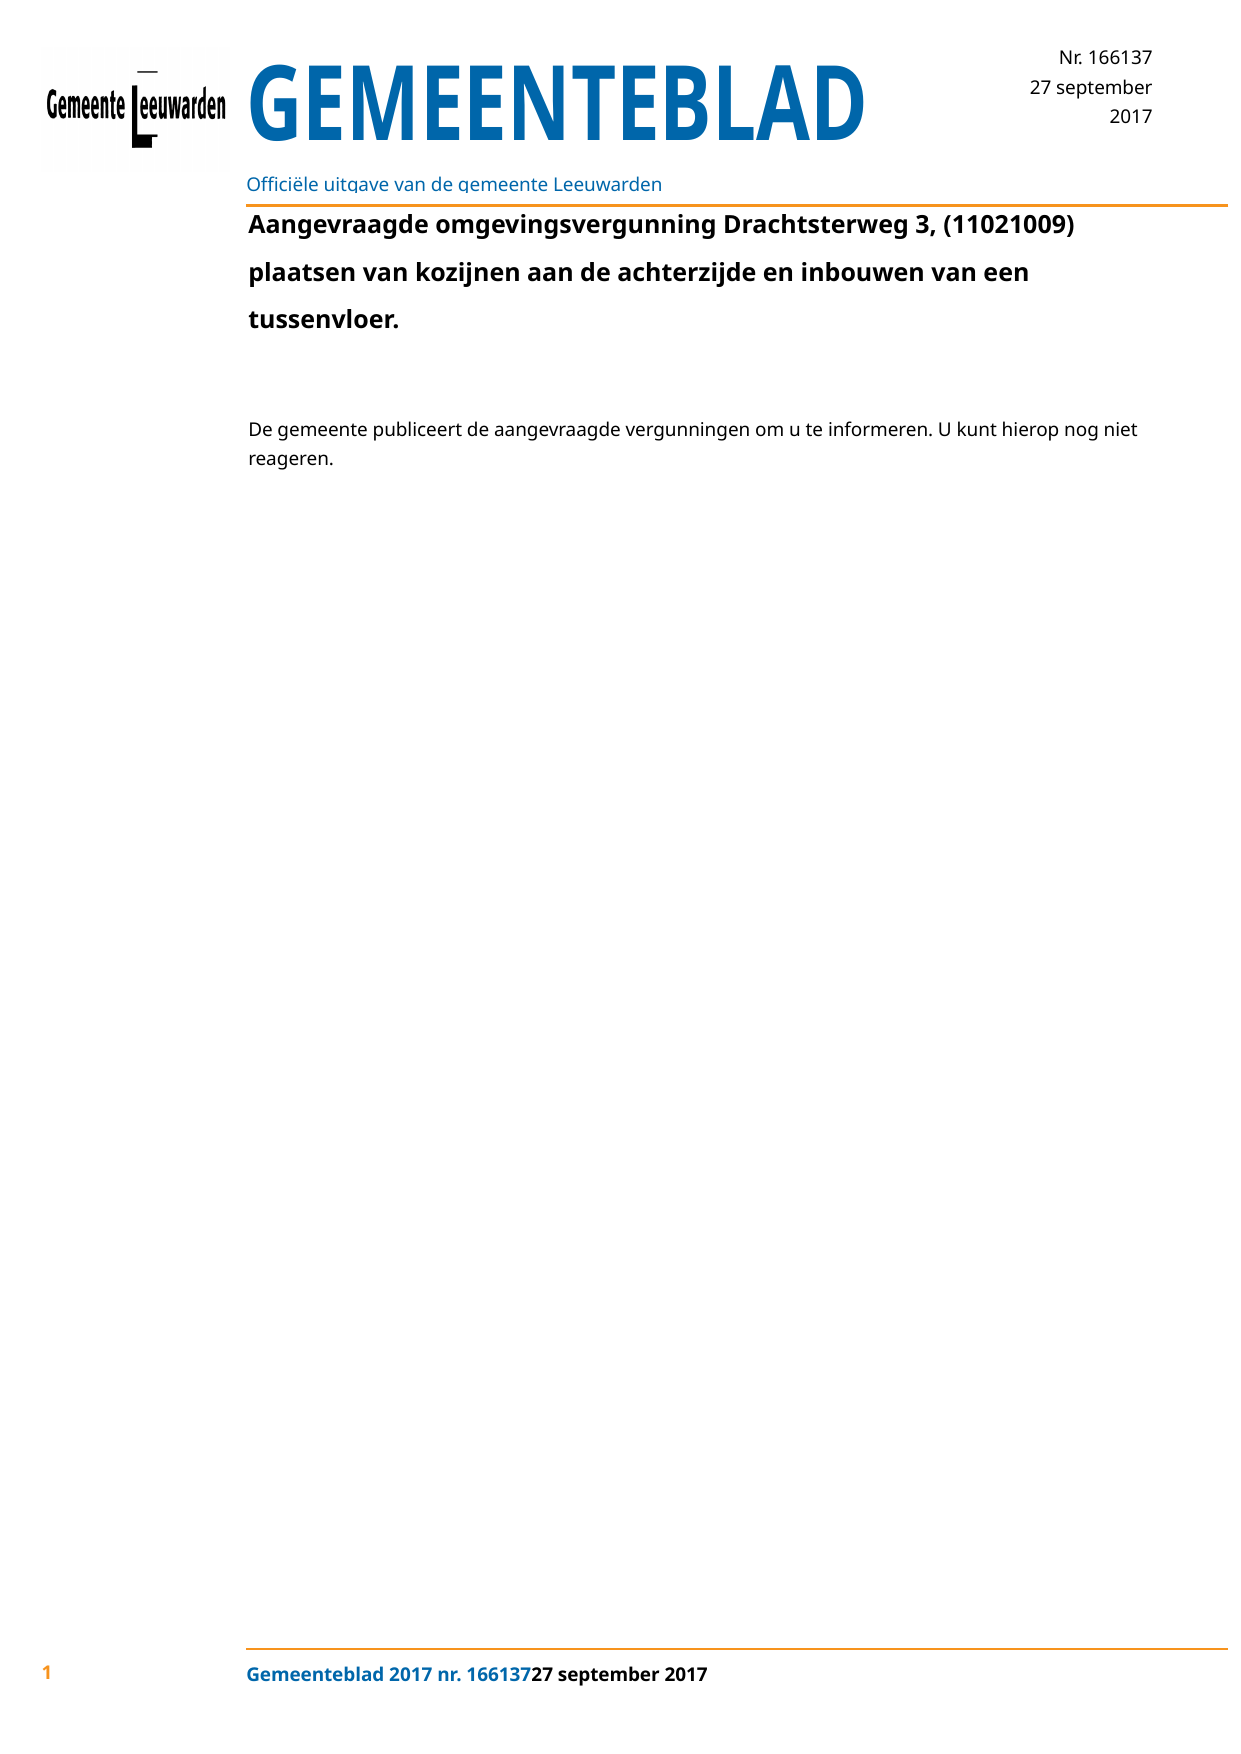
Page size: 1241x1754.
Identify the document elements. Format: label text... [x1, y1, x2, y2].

text Aangevraagde omgevingsvergunning Drachtsterweg 3, (11021009) plaatsen van kozijnen aan de achterzijde en inbouwen van een tussenvloer. [248, 207, 1152, 336]
text De gemeente publiceert de aangevraagde vergunningen om u te informeren. U kunt hierop nog niet reageren. [248, 416, 1152, 471]
picture [41, 47, 231, 172]
